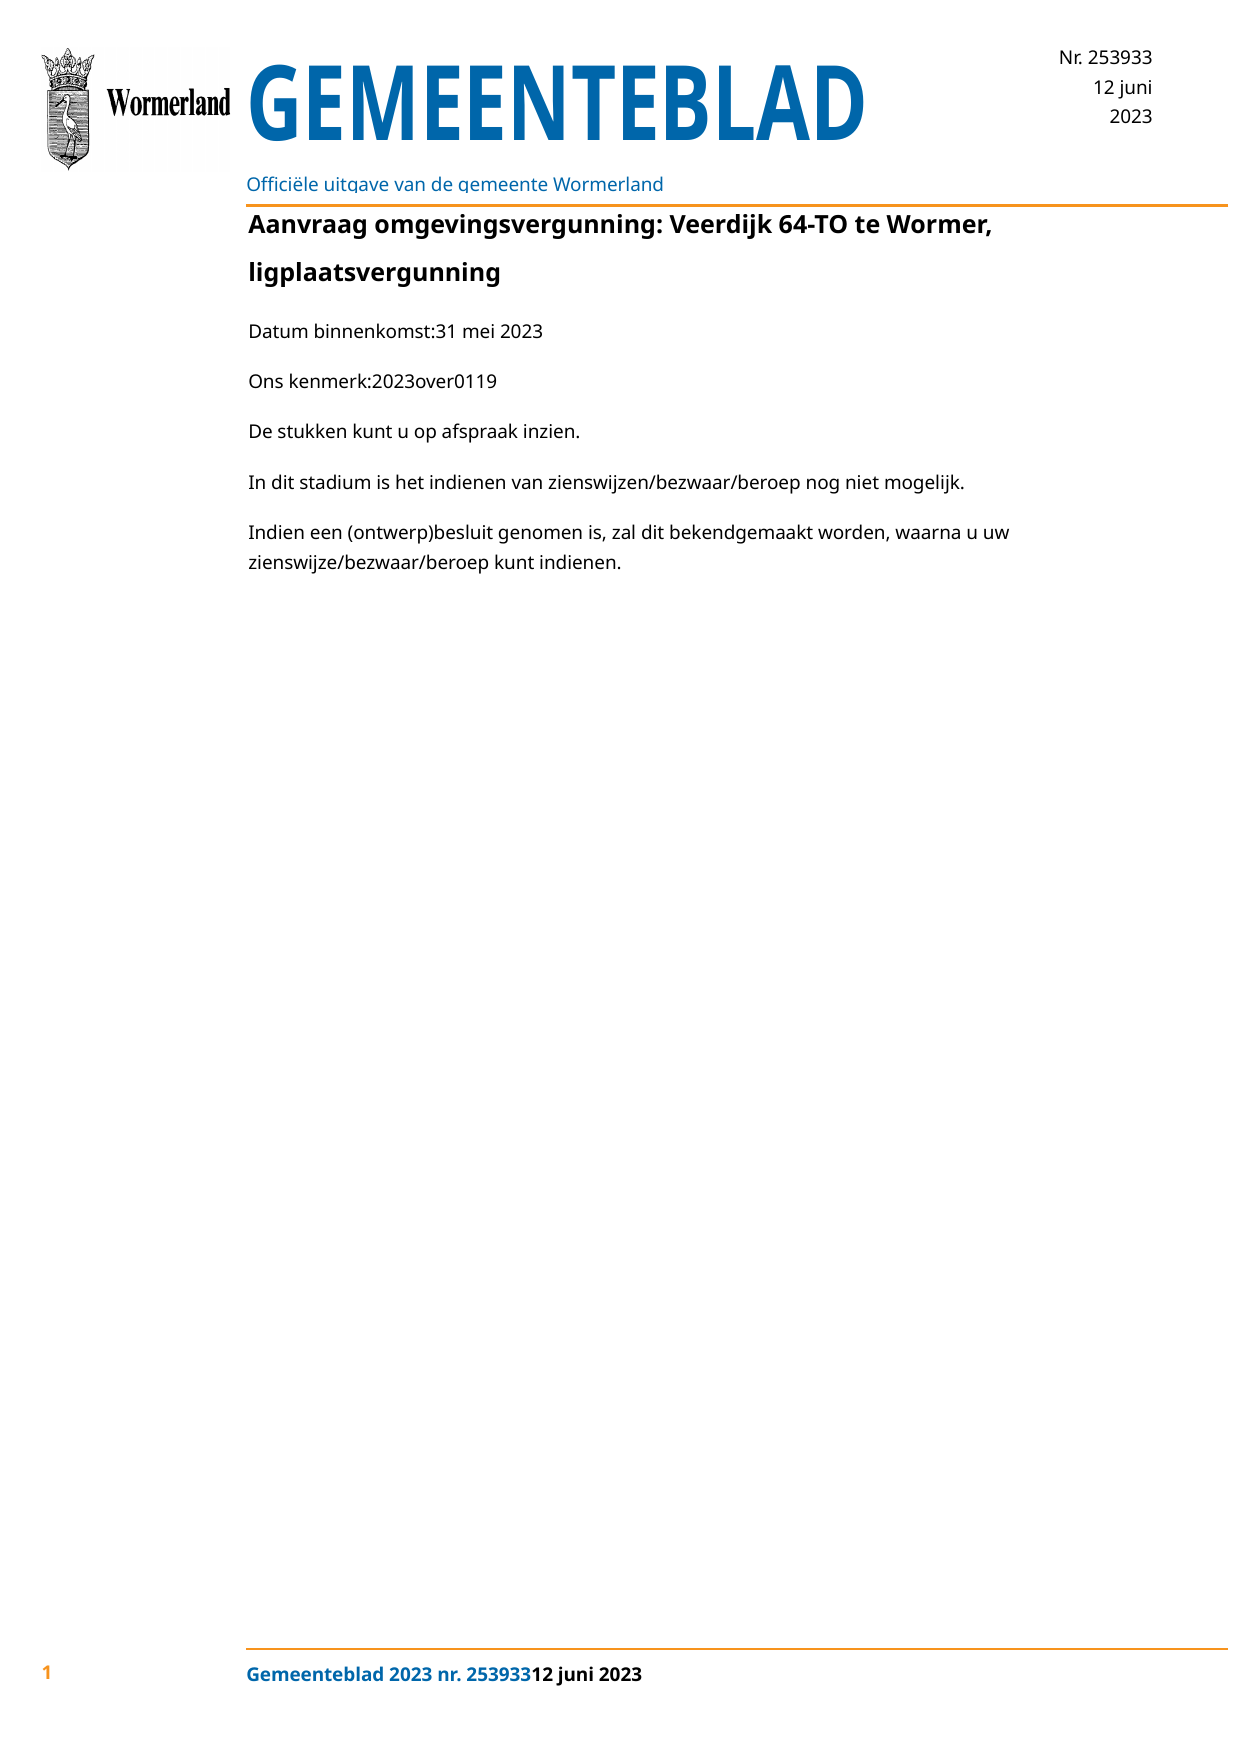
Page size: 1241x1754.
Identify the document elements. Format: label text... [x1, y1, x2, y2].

picture [41, 47, 231, 172]
text Aanvraag omgevingsvergunning: Veerdijk 64-TO te Wormer, ligplaatsvergunning [248, 207, 1152, 288]
text De stukken kunt u op afspraak inzien. [248, 419, 1152, 444]
text In dit stadium is het indienen van zienswijzen/bezwaar/beroep nog niet mogelijk. [248, 469, 1152, 495]
text Indien een (ontwerp)besluit genomen is, zal dit bekendgemaakt worden, waarna u uw zienswijze/bezwaar/beroep kunt indienen. [248, 519, 1152, 575]
text Ons kenmerk:2023over0119 [248, 368, 1152, 394]
text Datum binnenkomst:31 mei 2023 [248, 318, 1152, 344]
